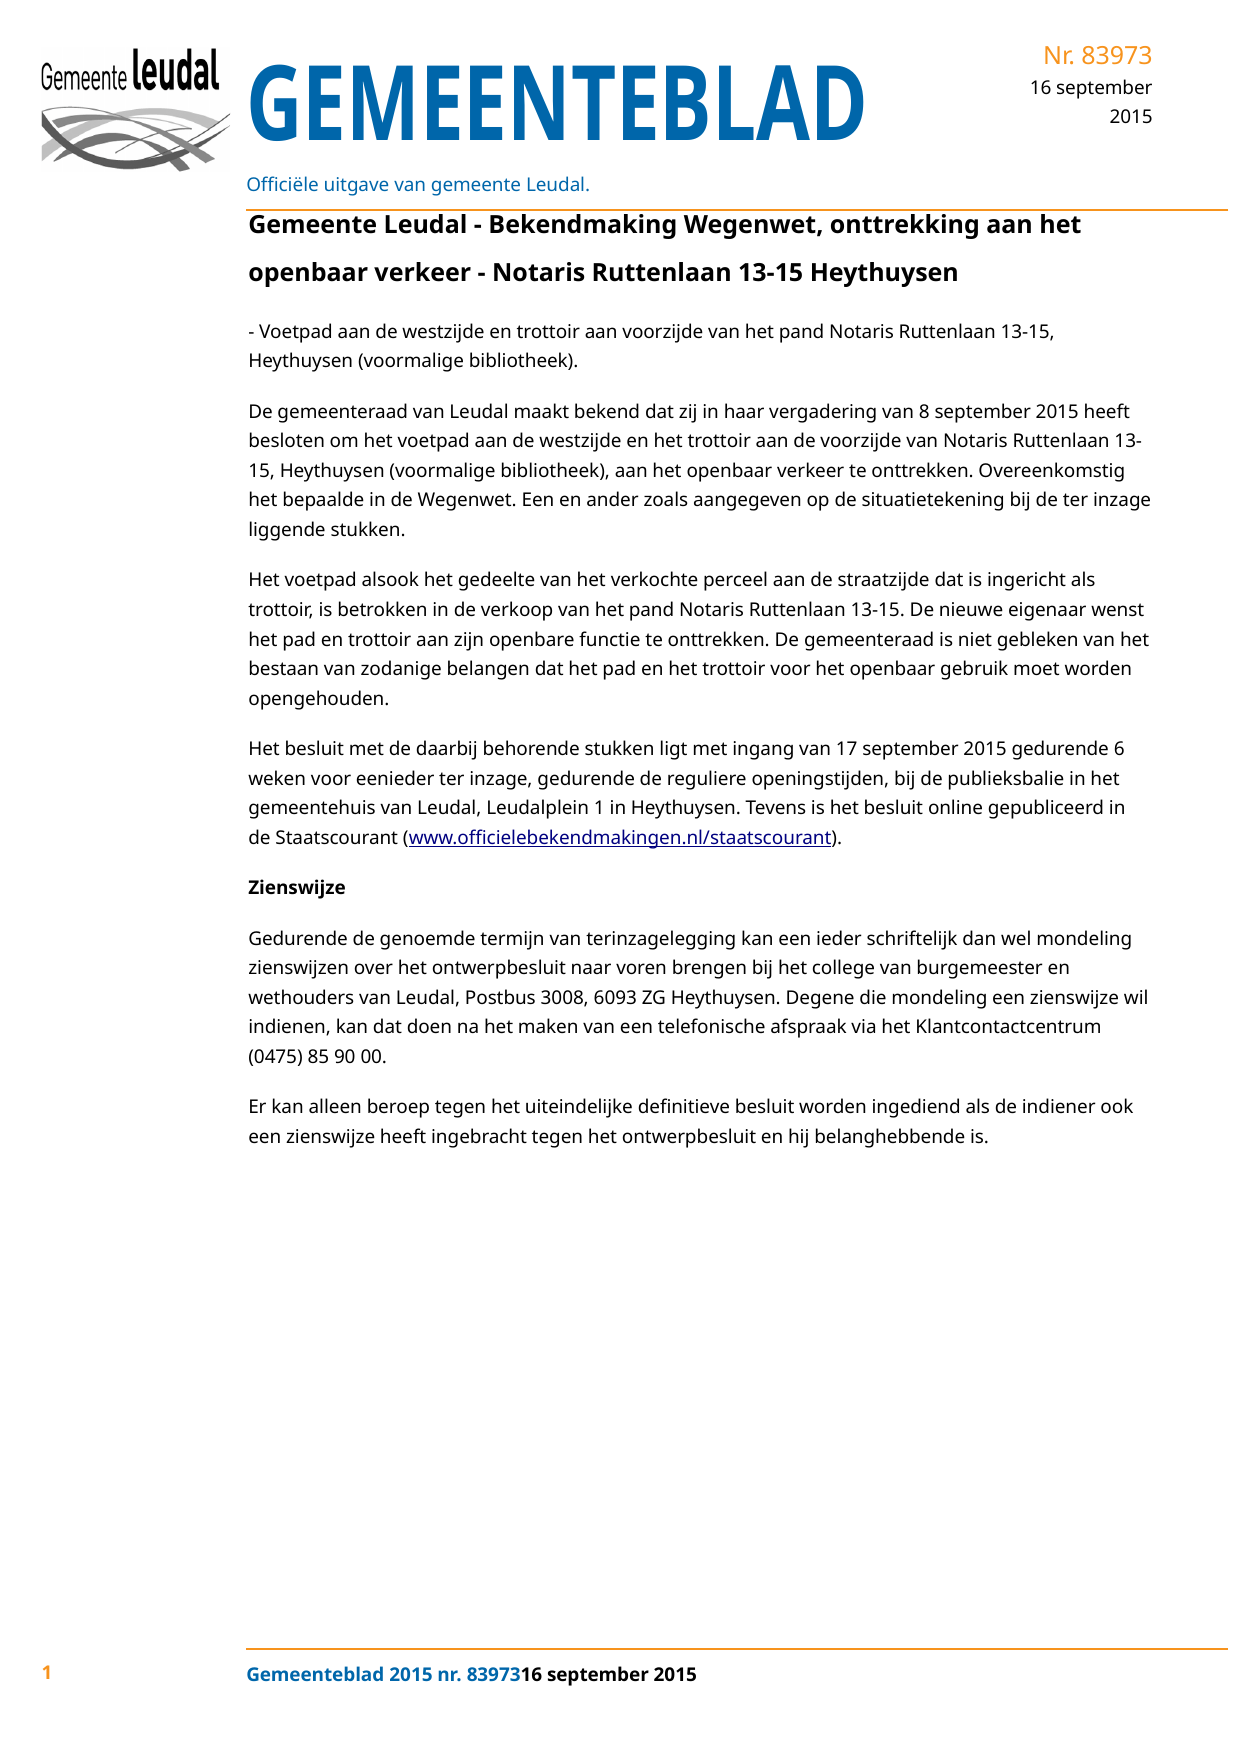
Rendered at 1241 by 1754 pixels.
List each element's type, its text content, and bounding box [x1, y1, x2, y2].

text De gemeenteraad van Leudal maakt bekend dat zij in haar vergadering van 8 september 2015 heeft besloten om het voetpad aan de westzijde en het trottoir aan de voorzijde van Notaris Ruttenlaan 13-15, Heythuysen (voormalige bibliotheek), aan het openbaar verkeer te onttrekken. Overeenkomstig het bepaalde in de Wegenwet. Een en ander zoals aangegeven op de situatietekening bij de ter inzage liggende stukken. [248, 398, 1152, 542]
picture [41, 47, 231, 172]
text Er kan alleen beroep tegen het uiteindelijke definitieve besluit worden ingediend als de indiener ook een zienswijze heeft ingebracht tegen het ontwerpbesluit en hij belanghebbende is. [248, 1094, 1152, 1149]
text Gedurende de genoemde termijn van terinzagelegging kan een ieder schriftelijk dan wel mondeling zienswijzen over het ontwerpbesluit naar voren brengen bij het college van burgemeester en wethouders van Leudal, Postbus 3008, 6093 ZG Heythuysen. Degene die mondeling een zienswijze wil indienen, kan dat doen na het maken van een telefonische afspraak via het Klantcontactcentrum (0475) 85 90 00. [248, 925, 1152, 1069]
text Zienswijze [248, 874, 1152, 900]
text Gemeente Leudal - Bekendmaking Wegenwet, onttrekking aan het openbaar verkeer - Notaris Ruttenlaan 13-15 Heythuysen [248, 211, 1152, 288]
text - Voetpad aan de westzijde en trottoir aan voorzijde van het pand Notaris Ruttenlaan 13-15, Heythuysen (voormalige bibliotheek). [248, 318, 1152, 373]
text Het besluit met de daarbij behorende stukken ligt met ingang van 17 september 2015 gedurende 6 weken voor eenieder ter inzage, gedurende de reguliere openingstijden, bij de publieksbalie in het gemeentehuis van Leudal, Leudalplein 1 in Heythuysen. Tevens is het besluit online gepubliceerd in de Staatscourant (www.officielebekendmakingen.nl/staatscourant). [248, 735, 1152, 850]
text Het voetpad alsook het gedeelte van het verkochte perceel aan de straatzijde dat is ingericht als trottoir, is betrokken in de verkoop van het pand Notaris Ruttenlaan 13-15. De nieuwe eigenaar wenst het pad en trottoir aan zijn openbare functie te onttrekken. De gemeenteraad is niet gebleken van het bestaan van zodanige belangen dat het pad en het trottoir voor het openbaar gebruik moet worden opengehouden. [248, 567, 1152, 711]
